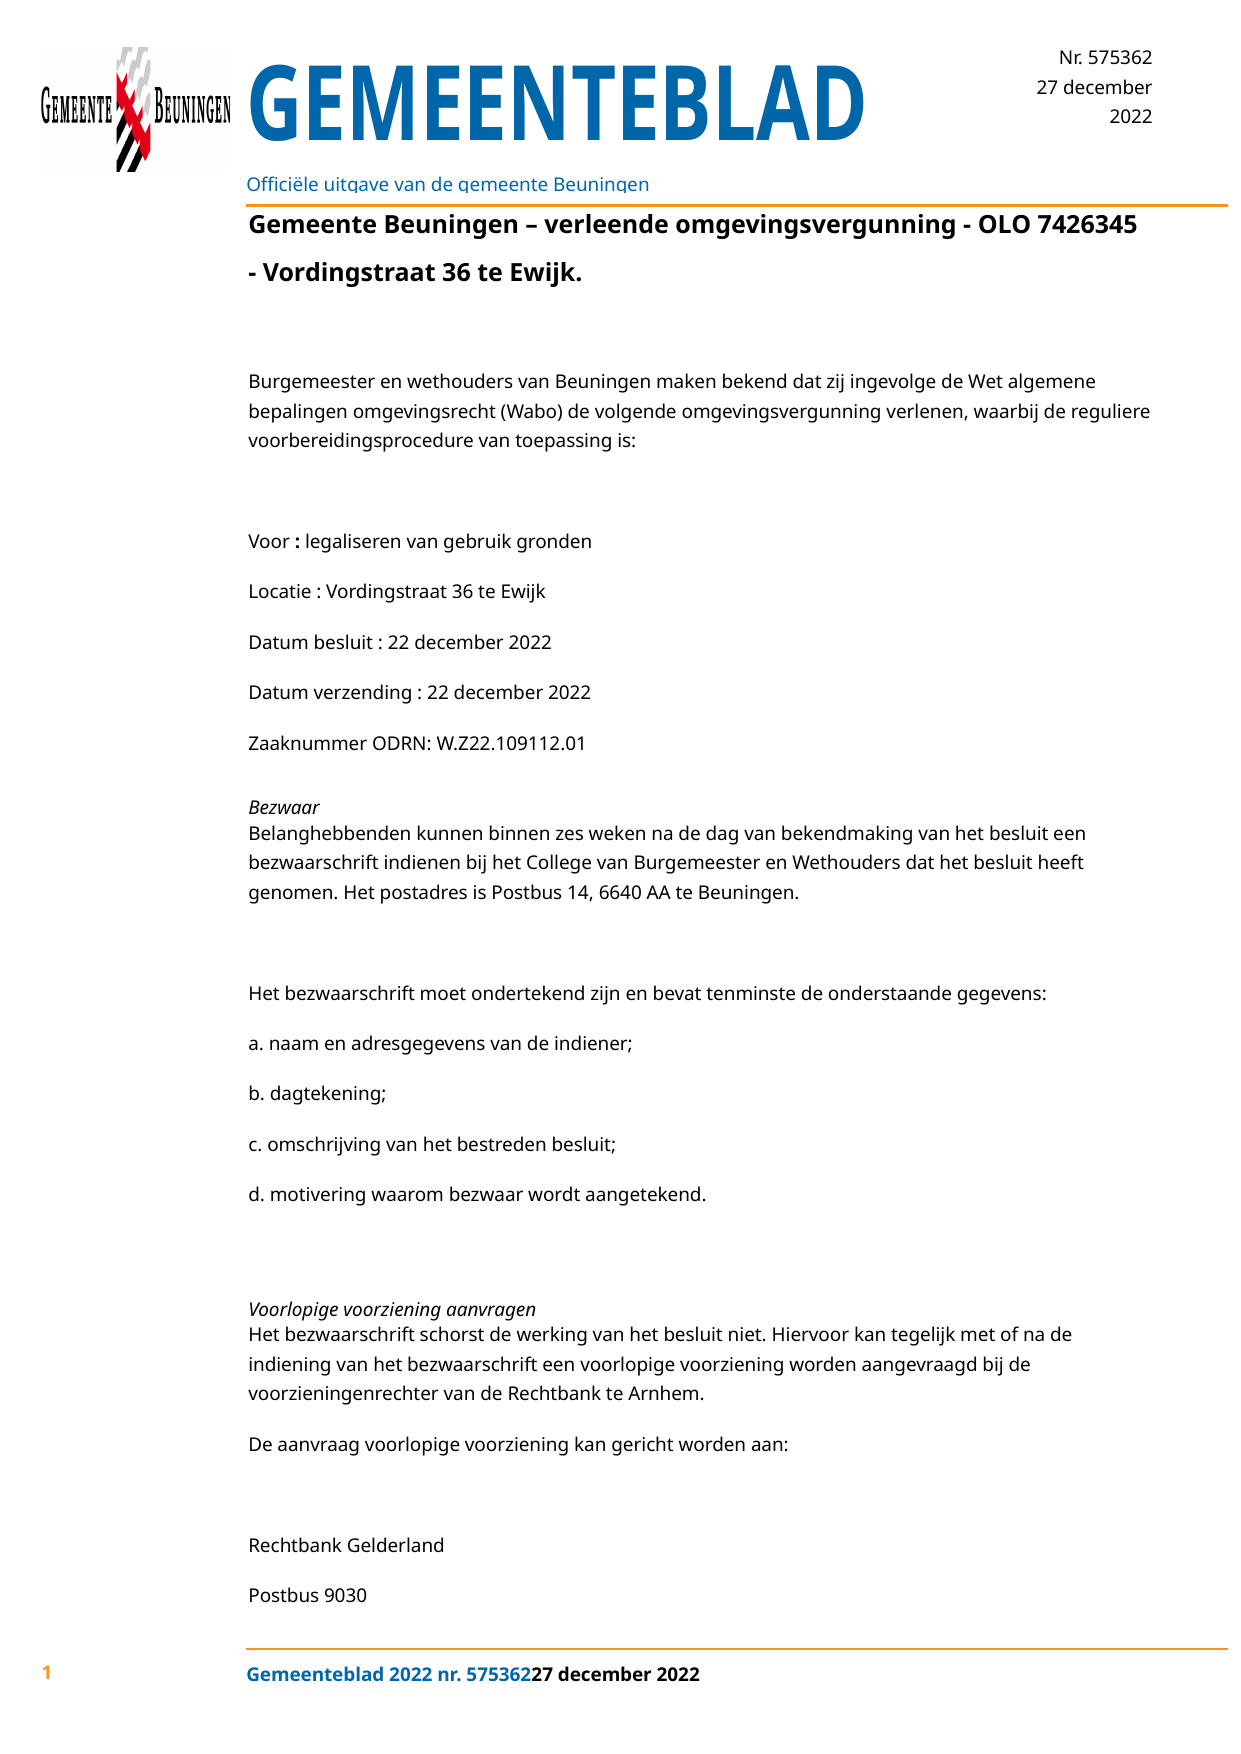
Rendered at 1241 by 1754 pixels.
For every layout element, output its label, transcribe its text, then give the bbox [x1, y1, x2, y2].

text Postbus 9030 [248, 1582, 1152, 1608]
text Het bezwaarschrift moet ondertekend zijn en bevat tenminste de onderstaande gegevens: [248, 980, 1152, 1005]
text Gemeente Beuningen – verleende omgevingsvergunning - OLO 7426345 - Vordingstraat 36 te Ewijk. [248, 207, 1152, 288]
text Bezwaar [248, 794, 1152, 820]
text Locatie : Vordingstraat 36 te Ewijk [248, 579, 1152, 604]
text Het bezwaarschrift schorst de werking van het besluit niet. Hiervoor kan tegelijk met of na de indiening van het bezwaarschrift een voorlopige voorziening worden aangevraagd bij de voorzieningenrechter van de Rechtbank te Arnhem. [248, 1321, 1152, 1406]
text Zaaknummer ODRN: W.Z22.109112.01 [248, 730, 1152, 756]
picture [41, 47, 231, 172]
text De aanvraag voorlopige voorziening kan gericht worden aan: [248, 1431, 1152, 1457]
text Belanghebbenden kunnen binnen zes weken na de dag van bekendmaking van het besluit een bezwaarschrift indienen bij het College van Burgemeester en Wethouders dat het besluit heeft genomen. Het postadres is Postbus 14, 6640 AA te Beuningen. [248, 820, 1152, 904]
text Burgemeester en wethouders van Beuningen maken bekend dat zij ingevolge de Wet algemene bepalingen omgevingsrecht (Wabo) de volgende omgevingsvergunning verlenen, waarbij de reguliere voorbereidingsprocedure van toepassing is: [248, 368, 1152, 453]
text c. omschrijving van het bestreden besluit; [248, 1131, 1152, 1157]
text b. dagtekening; [248, 1081, 1152, 1106]
text Datum verzending : 22 december 2022 [248, 679, 1152, 705]
text a. naam en adresgegevens van de indiener; [248, 1030, 1152, 1056]
text Voor : legaliseren van gebruik gronden [248, 528, 1152, 554]
text Datum besluit : 22 december 2022 [248, 629, 1152, 655]
text Voorlopige voorziening aanvragen [248, 1296, 1152, 1321]
text d. motivering waarom bezwaar wordt aangetekend. [248, 1181, 1152, 1207]
text Rechtbank Gelderland [248, 1532, 1152, 1558]
